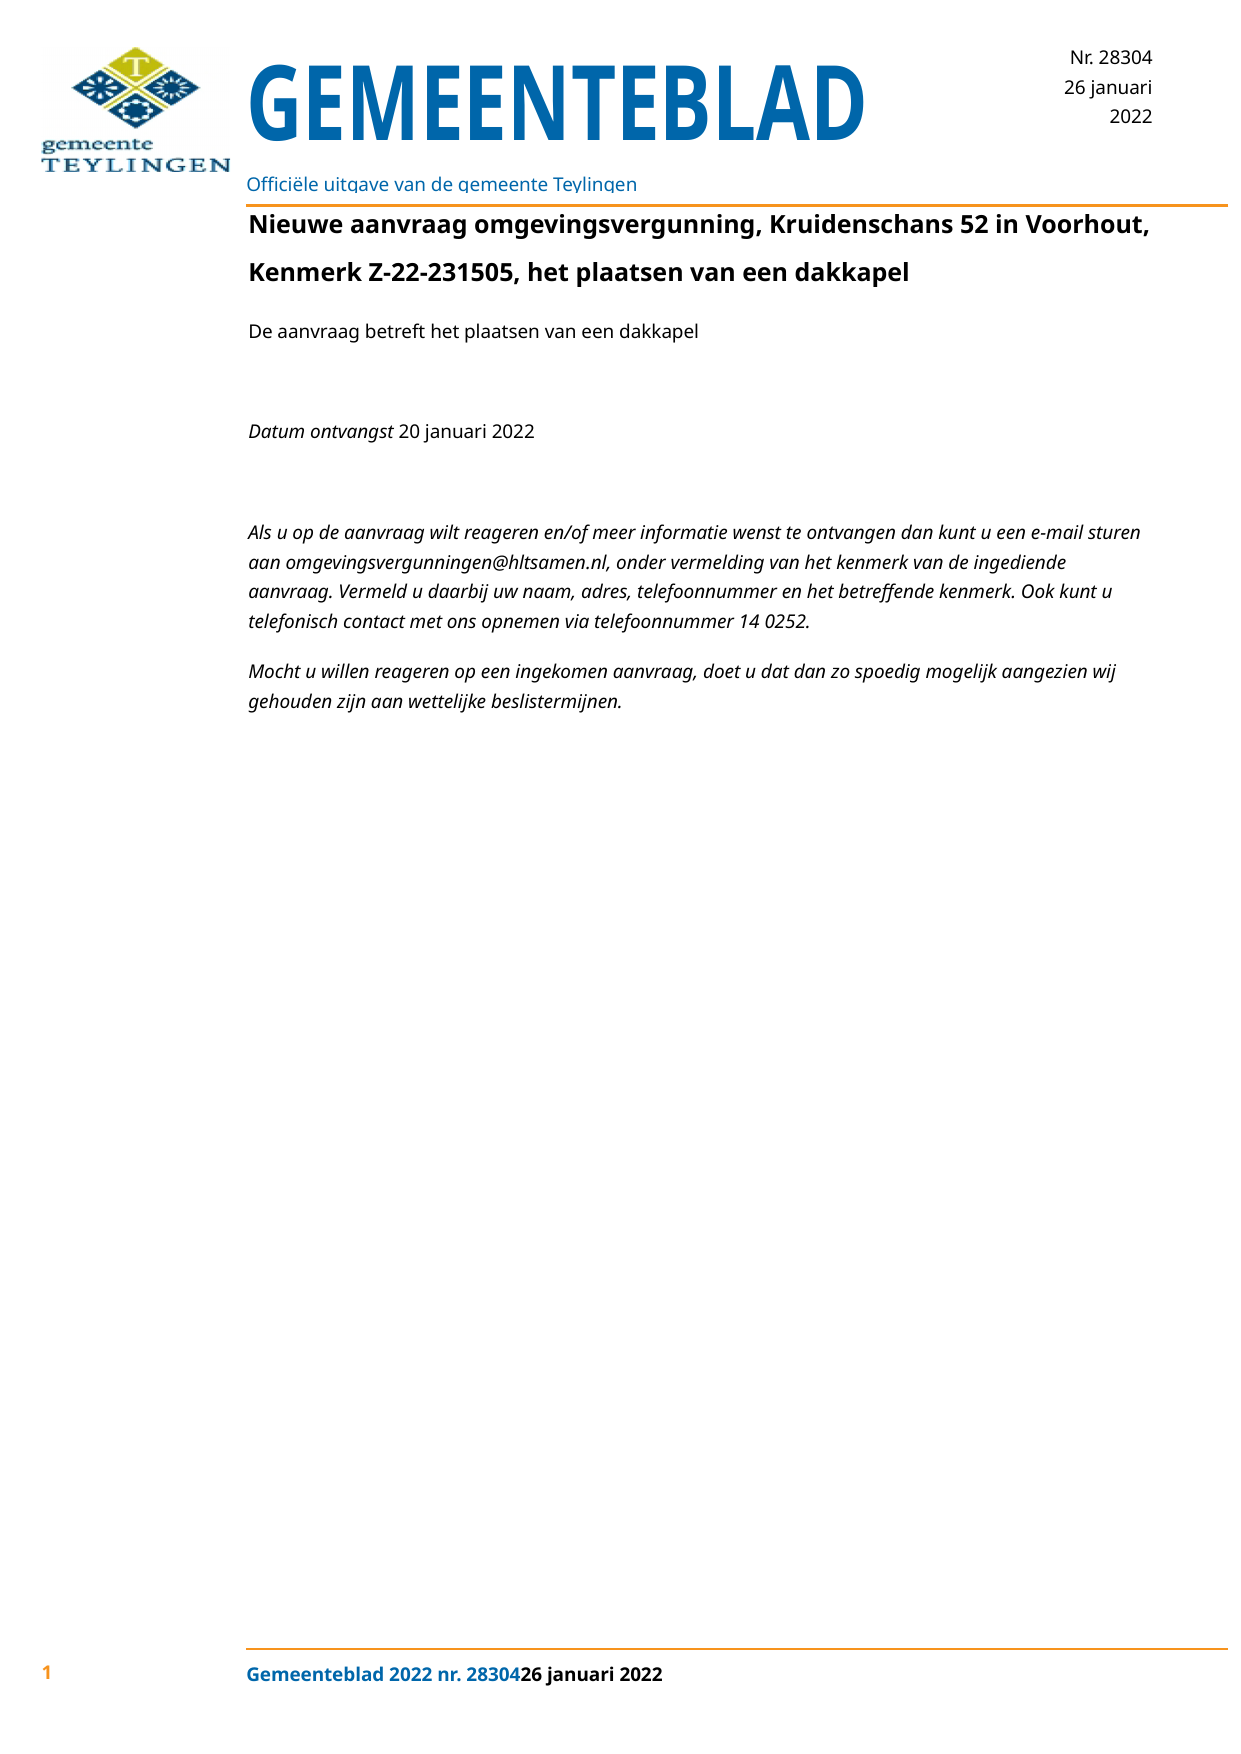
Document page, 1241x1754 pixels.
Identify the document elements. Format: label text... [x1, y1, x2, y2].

text Nieuwe aanvraag omgevingsvergunning, Kruidenschans 52 in Voorhout, Kenmerk Z-22-231505, het plaatsen van een dakkapel [248, 207, 1152, 288]
picture [41, 47, 231, 172]
text Mocht u willen reageren op een ingekomen aanvraag, doet u dat dan zo spoedig mogelijk aangezien wij gehouden zijn aan wettelijke beslistermijnen. [248, 659, 1152, 714]
text De aanvraag betreft het plaatsen van een dakkapel [248, 318, 1152, 344]
text Als u op de aanvraag wilt reageren en/of meer informatie wenst te ontvangen dan kunt u een e-mail sturen aan omgevingsvergunningen@hltsamen.nl, onder vermelding van het kenmerk van de ingediende aanvraag. Vermeld u daarbij uw naam, adres, telefoonnummer en het betreffende kenmerk. Ook kunt u telefonisch contact met ons opnemen via telefoonnummer 14 0252. [248, 519, 1152, 634]
text Datum ontvangst 20 januari 2022 [248, 419, 1152, 444]
